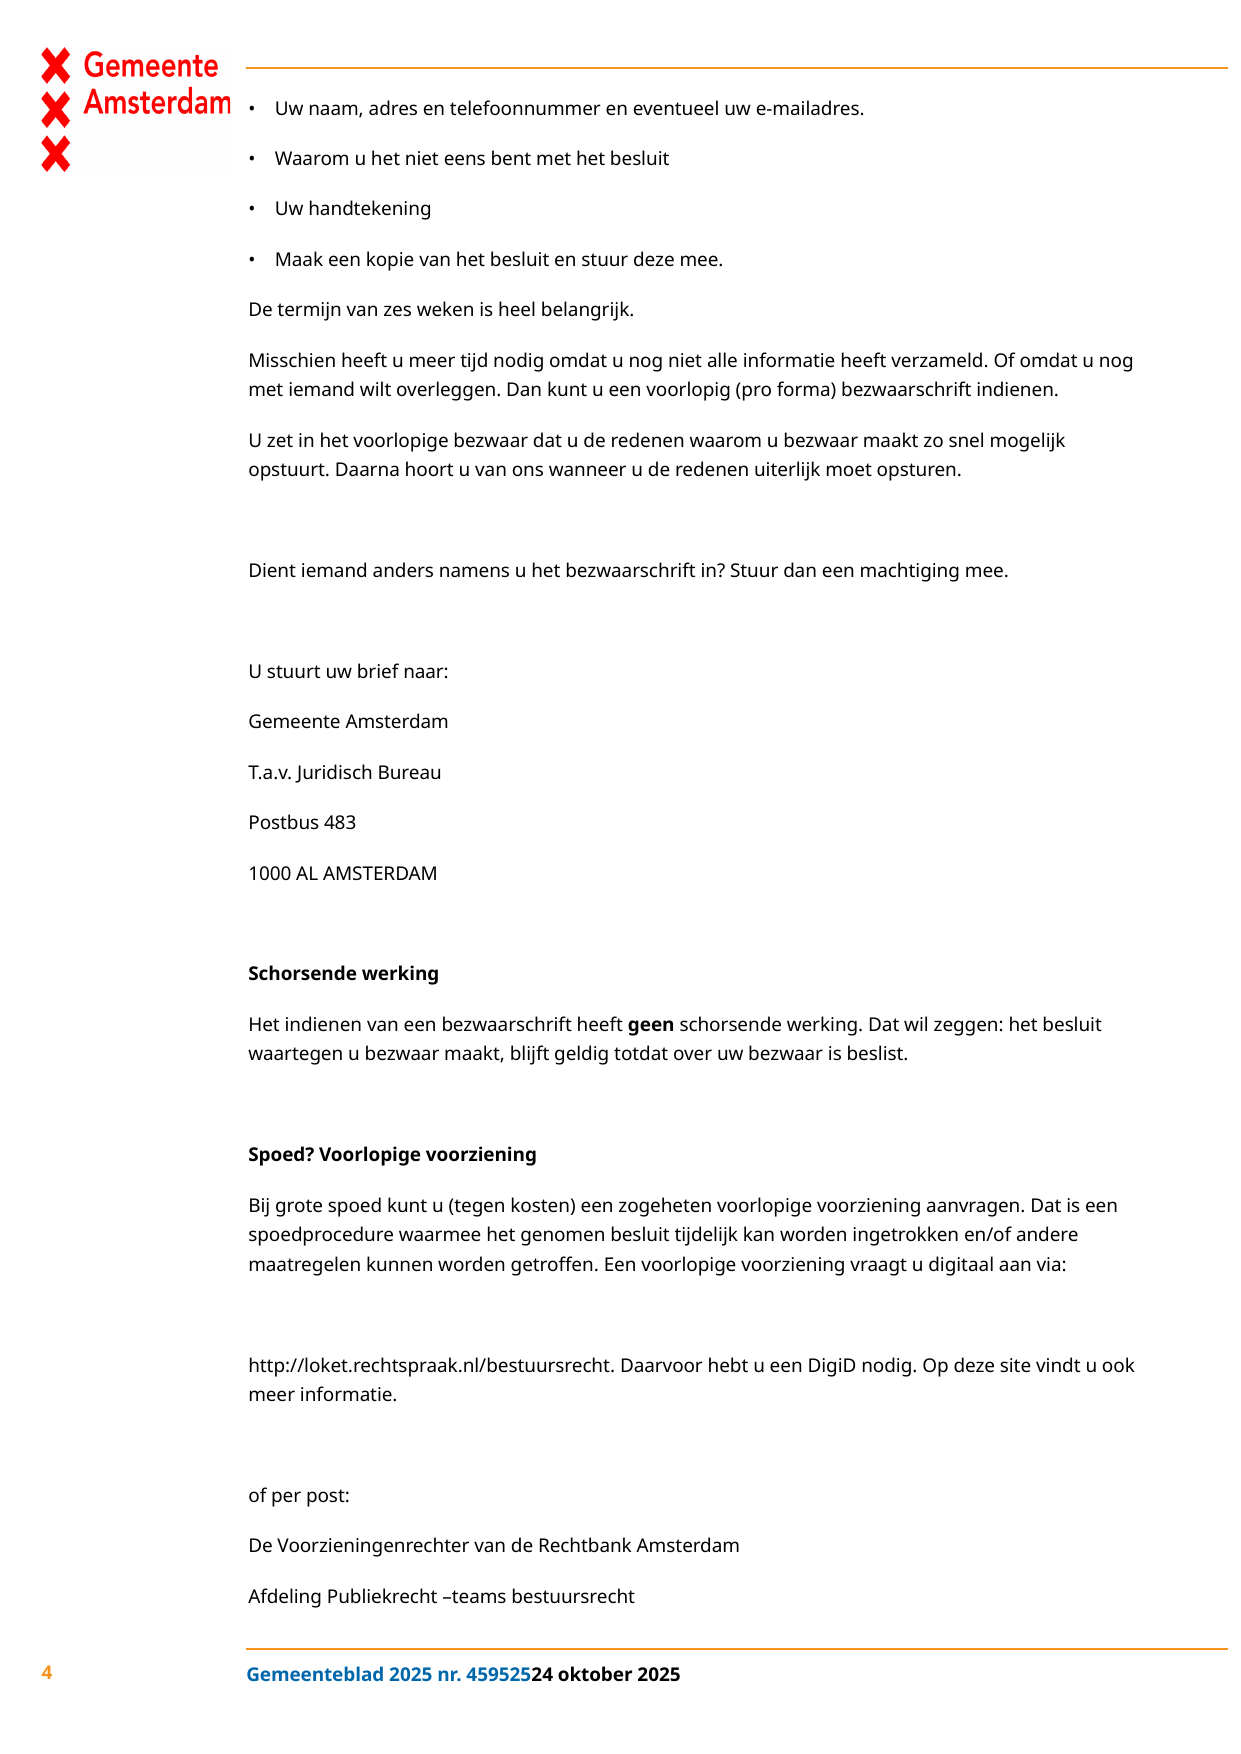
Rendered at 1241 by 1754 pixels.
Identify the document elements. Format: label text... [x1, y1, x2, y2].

text Gemeente Amsterdam [248, 708, 1152, 734]
text • Waarom u het niet eens bent met het besluit [248, 145, 1152, 171]
text • Maak een kopie van het besluit en stuur deze mee. [248, 246, 1152, 272]
text Het indienen van een bezwaarschrift heeft geen schorsende werking. Dat wil zeggen: het besluit waartegen u bezwaar maakt, blijft geldig totdat over uw bezwaar is beslist. [248, 1011, 1152, 1066]
text De Voorzieningenrechter van de Rechtbank Amsterdam [248, 1533, 1152, 1558]
text Afdeling Publiekrecht –teams bestuursrecht [248, 1583, 1152, 1609]
picture [41, 47, 231, 172]
text • Uw handtekening [248, 196, 1152, 221]
text U stuurt uw brief naar: [248, 658, 1152, 684]
text Spoed? Voorlopige voorziening [248, 1141, 1152, 1167]
text Postbus 483 [248, 809, 1152, 835]
text Bij grote spoed kunt u (tegen kosten) een zogeheten voorlopige voorziening aanvragen. Dat is een spoedprocedure waarmee het genomen besluit tijdelijk kan worden ingetrokken en/of andere maatregelen kunnen worden getroffen. Een voorlopige voorziening vraagt u digitaal aan via: [248, 1192, 1152, 1277]
text Dient iemand anders namens u het bezwaarschrift in? Stuur dan een machtiging mee. [248, 557, 1152, 583]
text of per post: [248, 1482, 1152, 1508]
text 1000 AL AMSTERDAM [248, 860, 1152, 886]
text • Uw naam, adres en telefoonnummer en eventueel uw e-mailadres. [248, 95, 1152, 121]
text Schorsende werking [248, 961, 1152, 986]
text U zet in het voorlopige bezwaar dat u de redenen waarom u bezwaar maakt zo snel mogelijk opstuurt. Daarna hoort u van ons wanneer u de redenen uiterlijk moet opsturen. [248, 427, 1152, 482]
text http://loket.rechtspraak.nl/bestuursrecht. Daarvoor hebt u een DigiD nodig. Op deze site vindt u ook meer informatie. [248, 1352, 1152, 1407]
text De termijn van zes weken is heel belangrijk. [248, 296, 1152, 322]
text T.a.v. Juridisch Bureau [248, 759, 1152, 785]
text Misschien heeft u meer tijd nodig omdat u nog niet alle informatie heeft verzameld. Of omdat u nog met iemand wilt overleggen. Dan kunt u een voorlopig (pro forma) bezwaarschrift indienen. [248, 347, 1152, 402]
